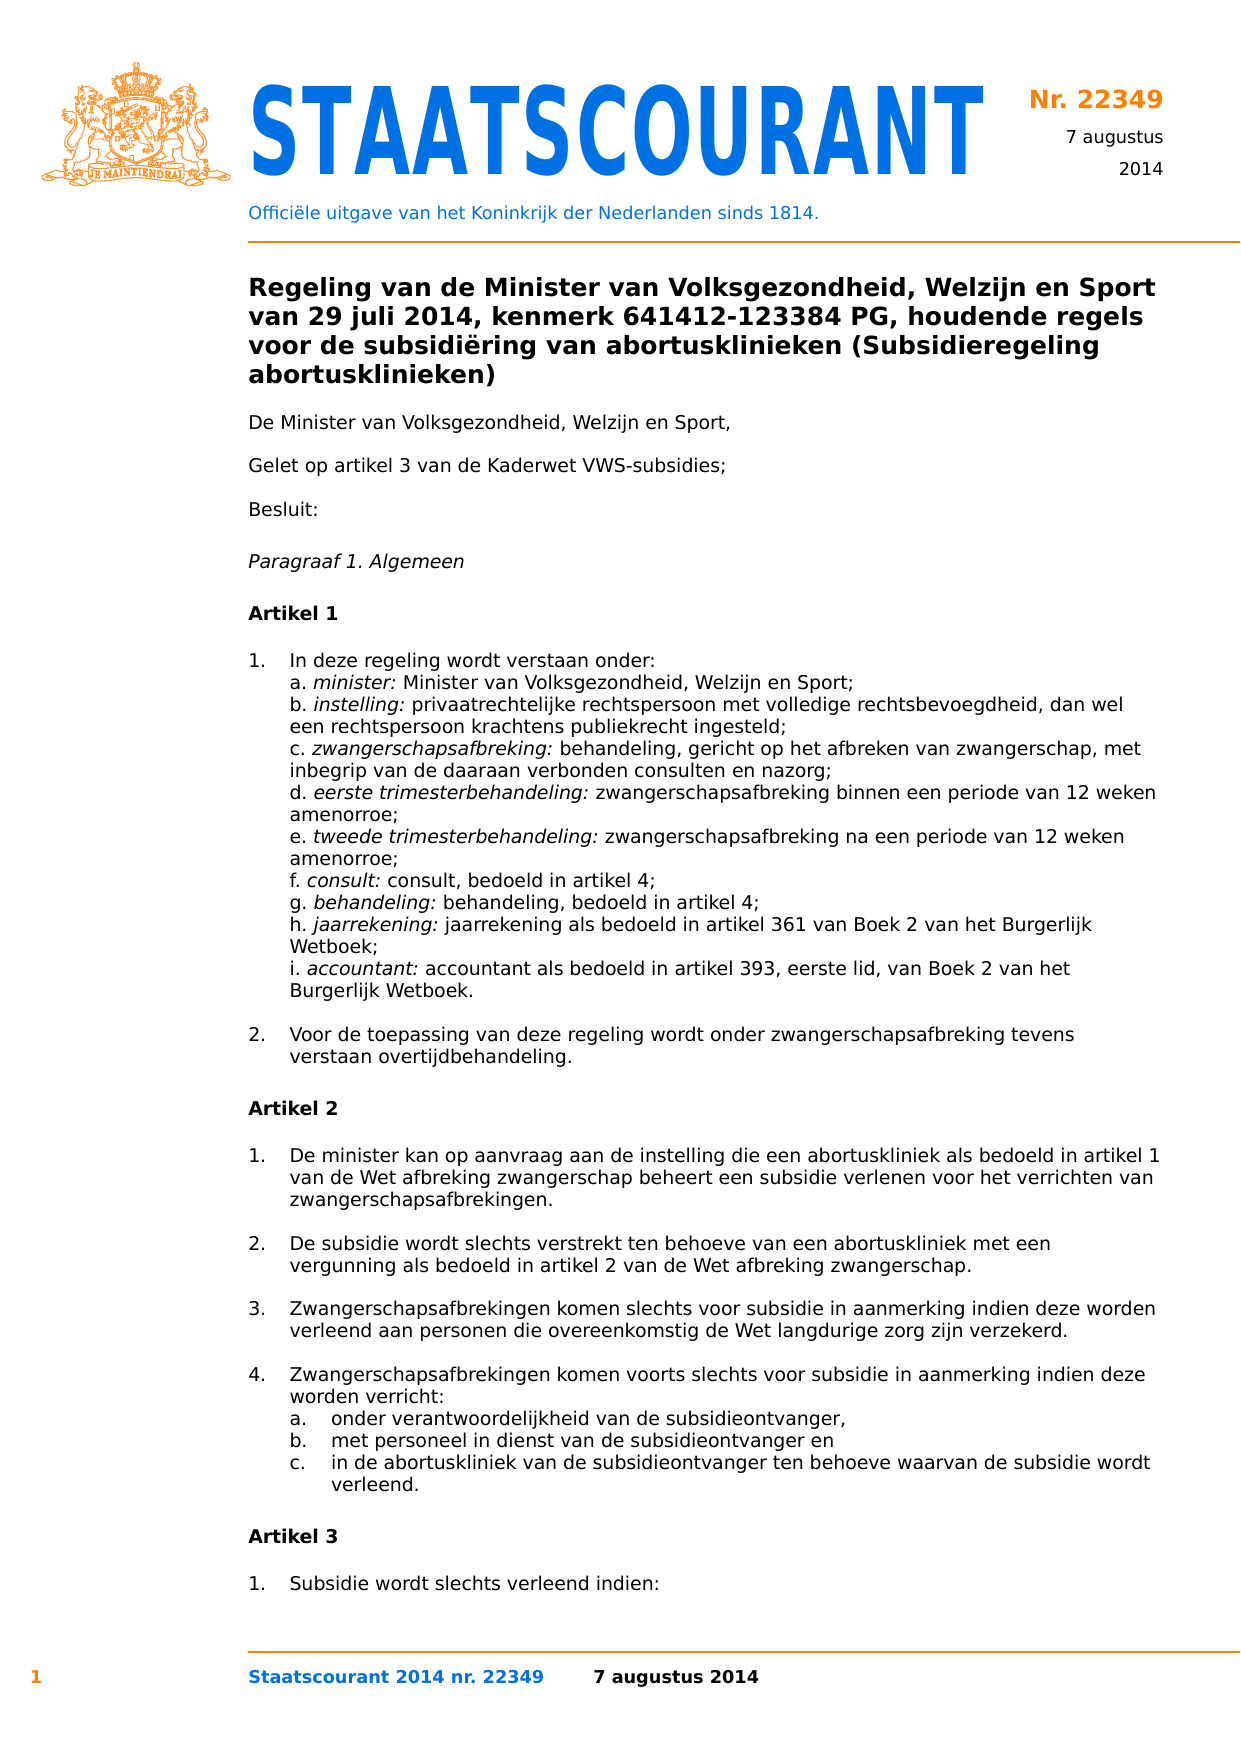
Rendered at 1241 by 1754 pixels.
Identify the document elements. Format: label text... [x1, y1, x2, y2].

text d. eerste trimesterbehandeling: zwangerschapsafbreking binnen een periode van 12 weken amenorroe; [289, 782, 1163, 826]
text Besluit: [248, 499, 1163, 521]
text g. behandeling: behandeling, bedoeld in artikel 4; [289, 892, 1163, 914]
text c. zwangerschapsafbreking: behandeling, gericht op het afbreken van zwangerschap, met inbegrip van de daaraan verbonden consulten en nazorg; [289, 738, 1163, 782]
text i. accountant: accountant als bedoeld in artikel 393, eerste lid, van Boek 2 van het Burgerlijk Wetboek. [289, 958, 1163, 1002]
text a. onder verantwoordelijkheid van de subsidieontvanger, [289, 1408, 1163, 1430]
text 2. De subsidie wordt slechts verstrekt ten behoeve van een abortuskliniek met een vergunning als bedoeld in artikel 2 van de Wet afbreking zwangerschap. [248, 1232, 1163, 1276]
text 4. Zwangerschapsafbrekingen komen voorts slechts voor subsidie in aanmerking indien deze worden verricht: [248, 1364, 1163, 1408]
text h. jaarrekening: jaarrekening als bedoeld in artikel 361 van Boek 2 van het Burgerlijk Wetboek; [289, 914, 1163, 958]
text b. met personeel in dienst van de subsidieontvanger en [289, 1430, 1163, 1452]
text c. in de abortuskliniek van de subsidieontvanger ten behoeve waarvan de subsidie wordt verleend. [289, 1452, 1163, 1496]
table_cell 7 augustus [998, 121, 1240, 153]
subtitle Paragraaf 1. Algemeen [248, 551, 1163, 573]
table_header STAATSCOURANT [248, 62, 998, 203]
subtitle Artikel 2 [248, 1098, 1163, 1120]
text De Minister van Volksgezondheid, Welzijn en Sport, [248, 412, 1163, 433]
text a. minister: Minister van Volksgezondheid, Welzijn en Sport; [289, 672, 1163, 694]
text 1. In deze regeling wordt verstaan onder: [248, 650, 1163, 672]
table_header Nr. 22349 [998, 62, 1240, 121]
text b. instelling: privaatrechtelijke rechtspersoon met volledige rechtsbevoegdheid, dan wel een rechtspersoon krachtens publiekrecht ingesteld; [289, 694, 1163, 738]
table_header [25, 62, 248, 241]
text Gelet op artikel 3 van de Kaderwet VWS-subsidies; [248, 455, 1163, 477]
text 2. Voor de toepassing van deze regeling wordt onder zwangerschapsafbreking tevens verstaan overtijdbehandeling. [248, 1024, 1163, 1068]
text 1. De minister kan op aanvraag aan de instelling die een abortuskliniek als bedoeld in artikel 1 van de Wet afbreking zwangerschap beheert een subsidie verlenen voor het verrichten van zwangerschapsafbrekingen. [248, 1145, 1163, 1211]
table_cell 2014 [998, 153, 1240, 203]
text f. consult: consult, bedoeld in artikel 4; [289, 870, 1163, 892]
subtitle Artikel 1 [248, 603, 1163, 625]
text 1. Subsidie wordt slechts verleend indien: [248, 1573, 1163, 1595]
text e. tweede trimesterbehandeling: zwangerschapsafbreking na een periode van 12 weken amenorroe; [289, 826, 1163, 870]
subtitle Artikel 3 [248, 1526, 1163, 1548]
picture [41, 62, 231, 186]
subtitle Regeling van de Minister van Volksgezondheid, Welzijn en Sport van 29 juli 2014, kenmerk 641412-123384 PG, houdende regels voor de subsidiëring van abortusklinieken (Subsidieregeling abortusklinieken) [248, 273, 1163, 390]
table_cell Officiële uitgave van het Koninkrijk der Nederlanden sinds 1814. [248, 203, 1240, 241]
text 3. Zwangerschapsafbrekingen komen slechts voor subsidie in aanmerking indien deze worden verleend aan personen die overeenkomstig de Wet langdurige zorg zijn verzekerd. [248, 1298, 1163, 1342]
